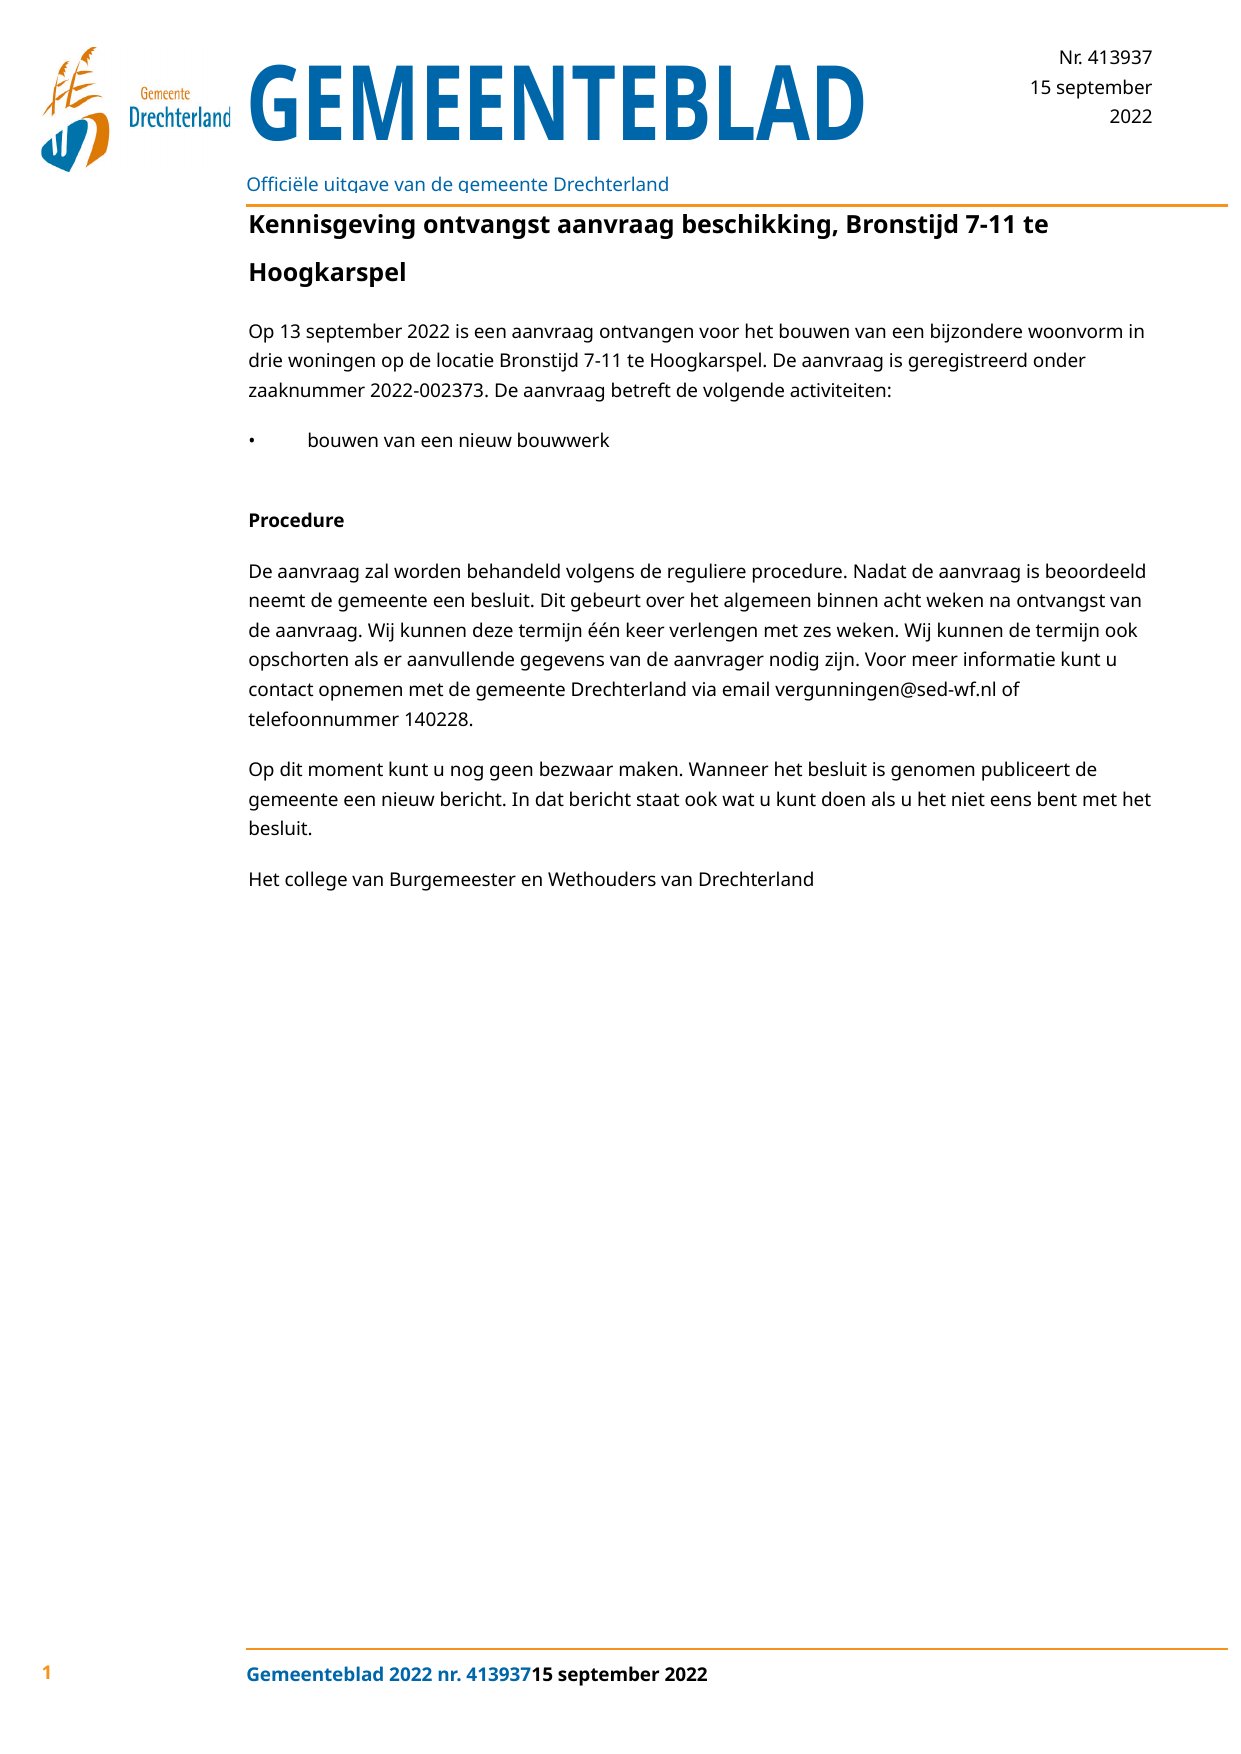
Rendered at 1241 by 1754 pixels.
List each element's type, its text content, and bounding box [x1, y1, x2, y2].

text Het college van Burgemeester en Wethouders van Drechterland [248, 866, 1152, 892]
text De aanvraag zal worden behandeld volgens de reguliere procedure. Nadat de aanvraag is beoordeeld neemt de gemeente een besluit. Dit gebeurt over het algemeen binnen acht weken na ontvangst van de aanvraag. Wij kunnen deze termijn één keer verlengen met zes weken. Wij kunnen de termijn ook opschorten als er aanvullende gegevens van de aanvrager nodig zijn. Voor meer informatie kunt u contact opnemen met de gemeente Drechterland via email vergunningen@sed-wf.nl of telefoonnummer 140228. [248, 558, 1152, 732]
text Op dit moment kunt u nog geen bezwaar maken. Wanneer het besluit is genomen publiceert de gemeente een nieuw bericht. In dat bericht staat ook wat u kunt doen als u het niet eens bent met het besluit. [248, 756, 1152, 841]
text Procedure [248, 507, 1152, 533]
picture [41, 47, 231, 172]
picture [41, 158, 64, 172]
picture [226, 115, 231, 124]
text Kennisgeving ontvangst aanvraag beschikking, Bronstijd 7-11 te Hoogkarspel [248, 207, 1152, 288]
list bouwen van een nieuw bouwwerk [248, 427, 1152, 453]
text Op 13 september 2022 is een aanvraag ontvangen voor het bouwen van een bijzondere woonvorm in drie woningen op de locatie Bronstijd 7-11 te Hoogkarspel. De aanvraag is geregistreerd onder zaaknummer 2022-002373. De aanvraag betreft de volgende activiteiten: [248, 318, 1152, 403]
